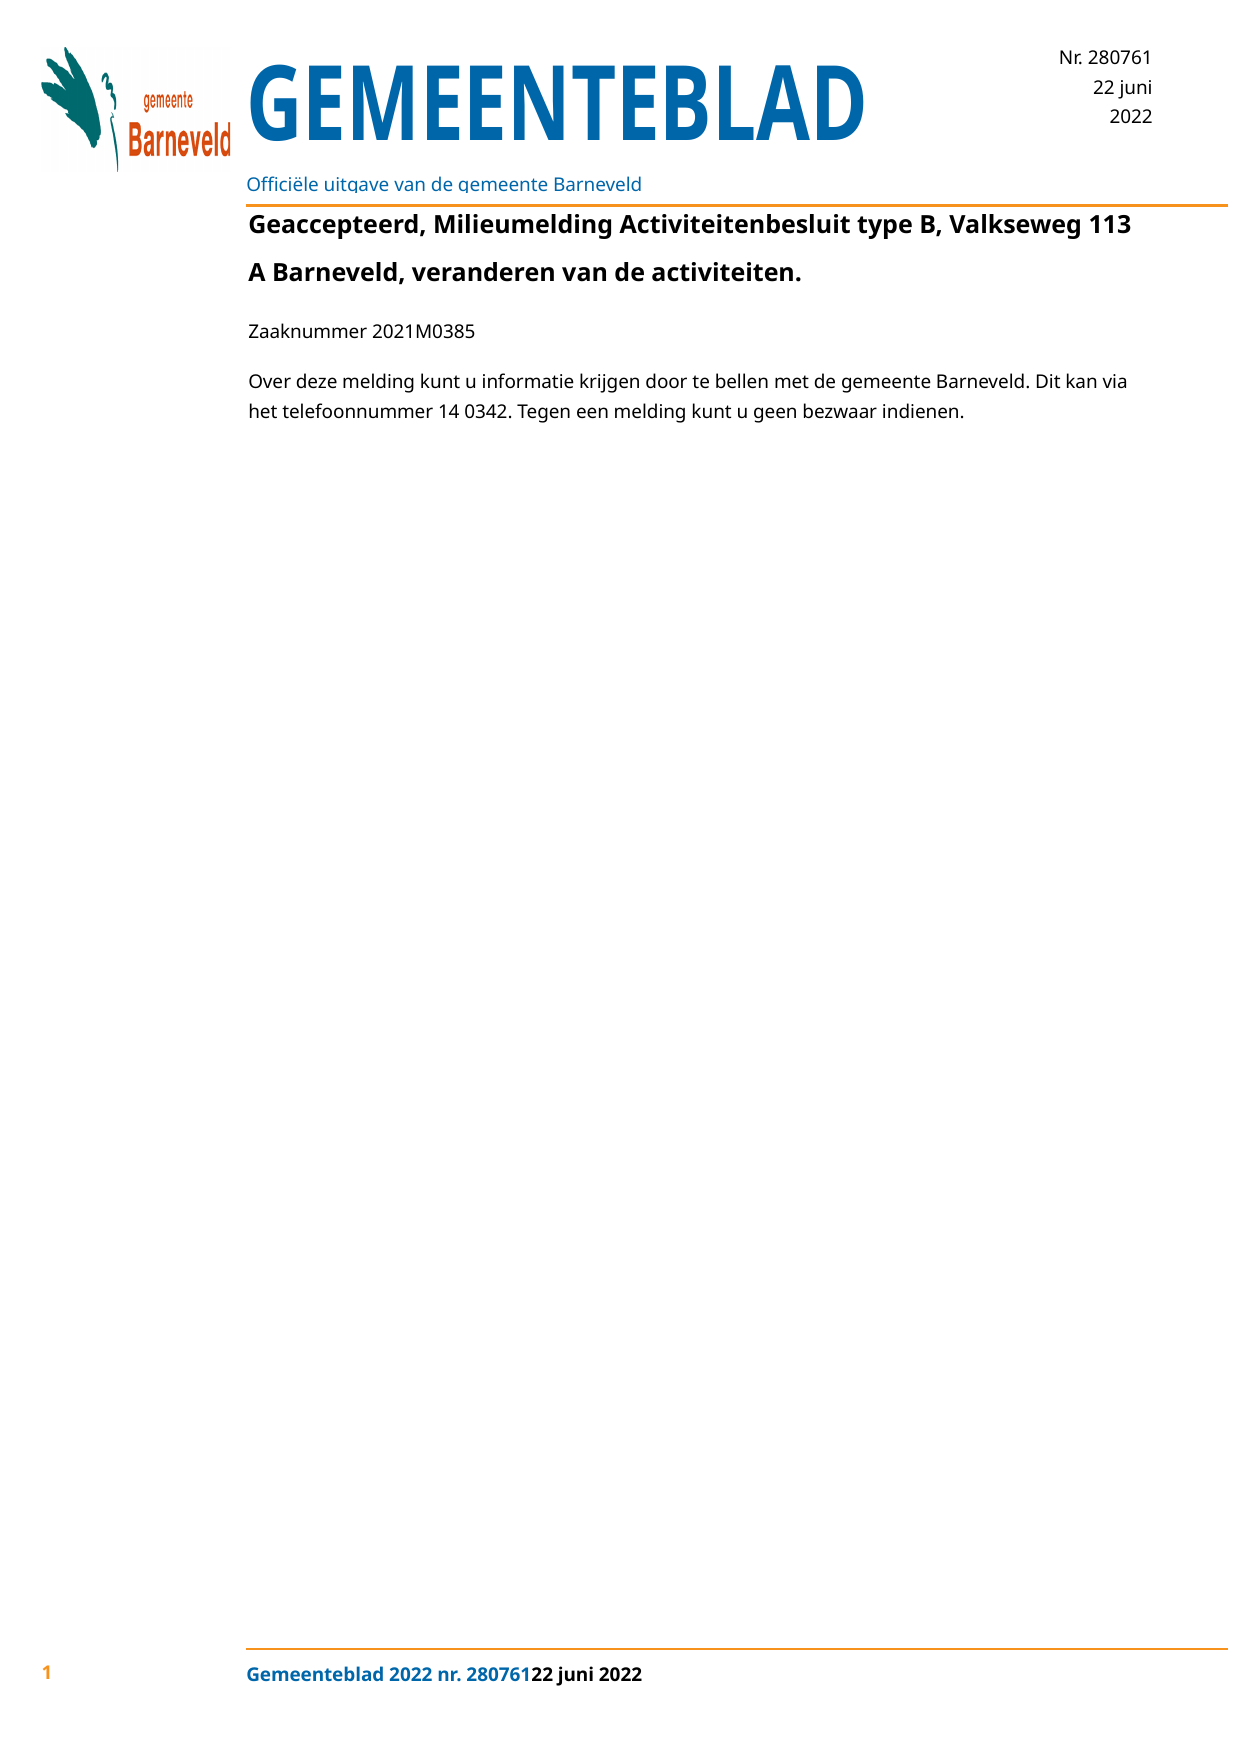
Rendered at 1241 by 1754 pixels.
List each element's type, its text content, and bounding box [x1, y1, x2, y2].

text Geaccepteerd, Milieumelding Activiteitenbesluit type B, Valkseweg 113 A Barneveld, veranderen van de activiteiten. [248, 207, 1152, 288]
picture [41, 47, 231, 172]
text Over deze melding kunt u informatie krijgen door te bellen met de gemeente Barneveld. Dit kan via het telefoonnummer 14 0342. Tegen een melding kunt u geen bezwaar indienen. [248, 368, 1152, 424]
text Zaaknummer 2021M0385 [248, 318, 1152, 344]
